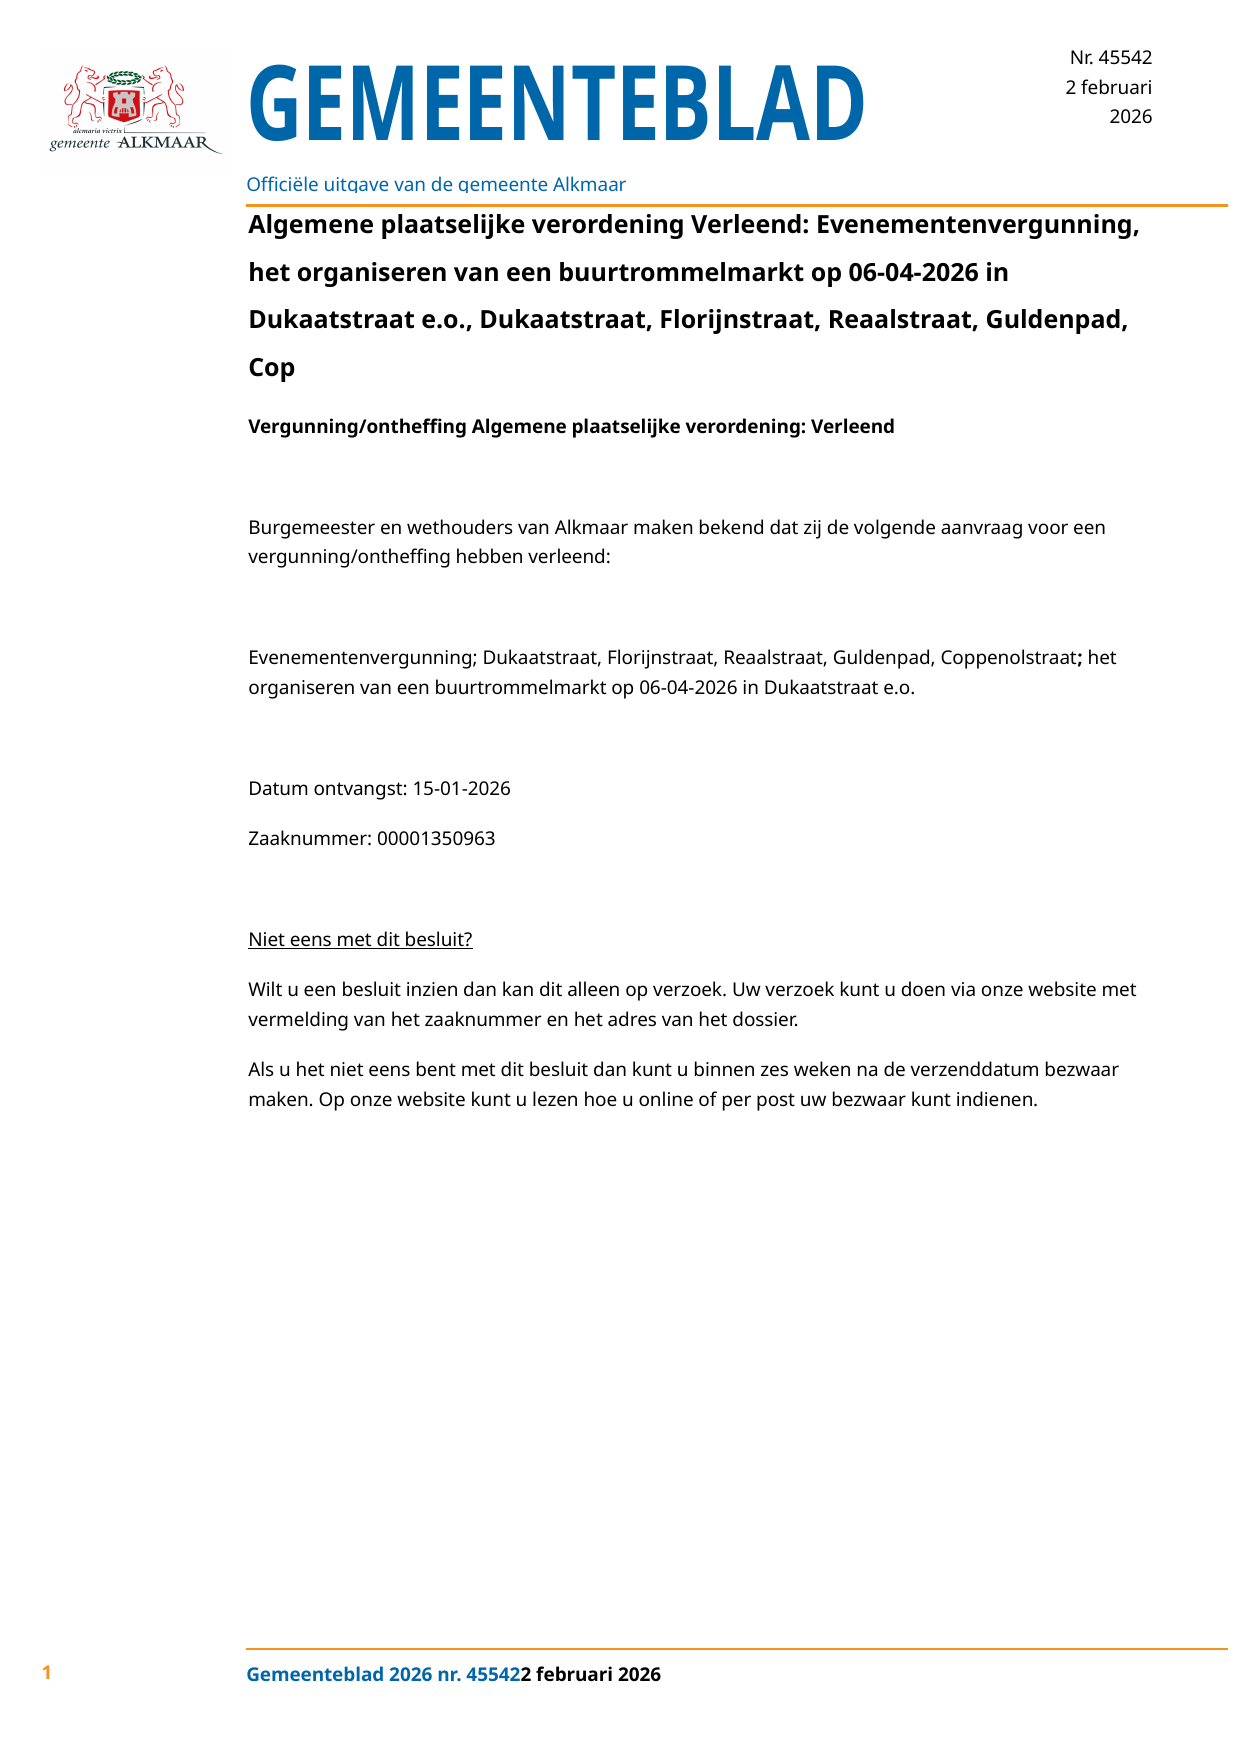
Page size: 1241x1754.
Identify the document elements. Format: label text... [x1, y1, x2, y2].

picture [41, 47, 231, 172]
text Evenementenvergunning; Dukaatstraat, Florijnstraat, Reaalstraat, Guldenpad, Coppenolstraat; het organiseren van een buurtrommelmarkt op 06-04-2026 in Dukaatstraat e.o. [248, 644, 1152, 700]
text Burgemeester en wethouders van Alkmaar maken bekend dat zij de volgende aanvraag voor een vergunning/ontheffing hebben verleend: [248, 514, 1152, 569]
text Als u het niet eens bent met dit besluit dan kunt u binnen zes weken na de verzenddatum bezwaar maken. Op onze website kunt u lezen hoe u online of per post uw bezwaar kunt indienen. [248, 1056, 1152, 1112]
text Niet eens met dit besluit? [248, 926, 1152, 952]
text Wilt u een besluit inzien dan kan dit alleen op verzoek. Uw verzoek kunt u doen via onze website met vermelding van het zaaknummer en het adres van het dossier. [248, 976, 1152, 1032]
text Algemene plaatselijke verordening Verleend: Evenementenvergunning, het organiseren van een buurtrommelmarkt op 06-04-2026 in Dukaatstraat e.o., Dukaatstraat, Florijnstraat, Reaalstraat, Guldenpad, Cop [248, 207, 1152, 384]
text Datum ontvangst: 15-01-2026 [248, 775, 1152, 801]
text Vergunning/ontheffing Algemene plaatselijke verordening: Verleend [248, 413, 1152, 439]
text Zaaknummer: 00001350963 [248, 825, 1152, 851]
